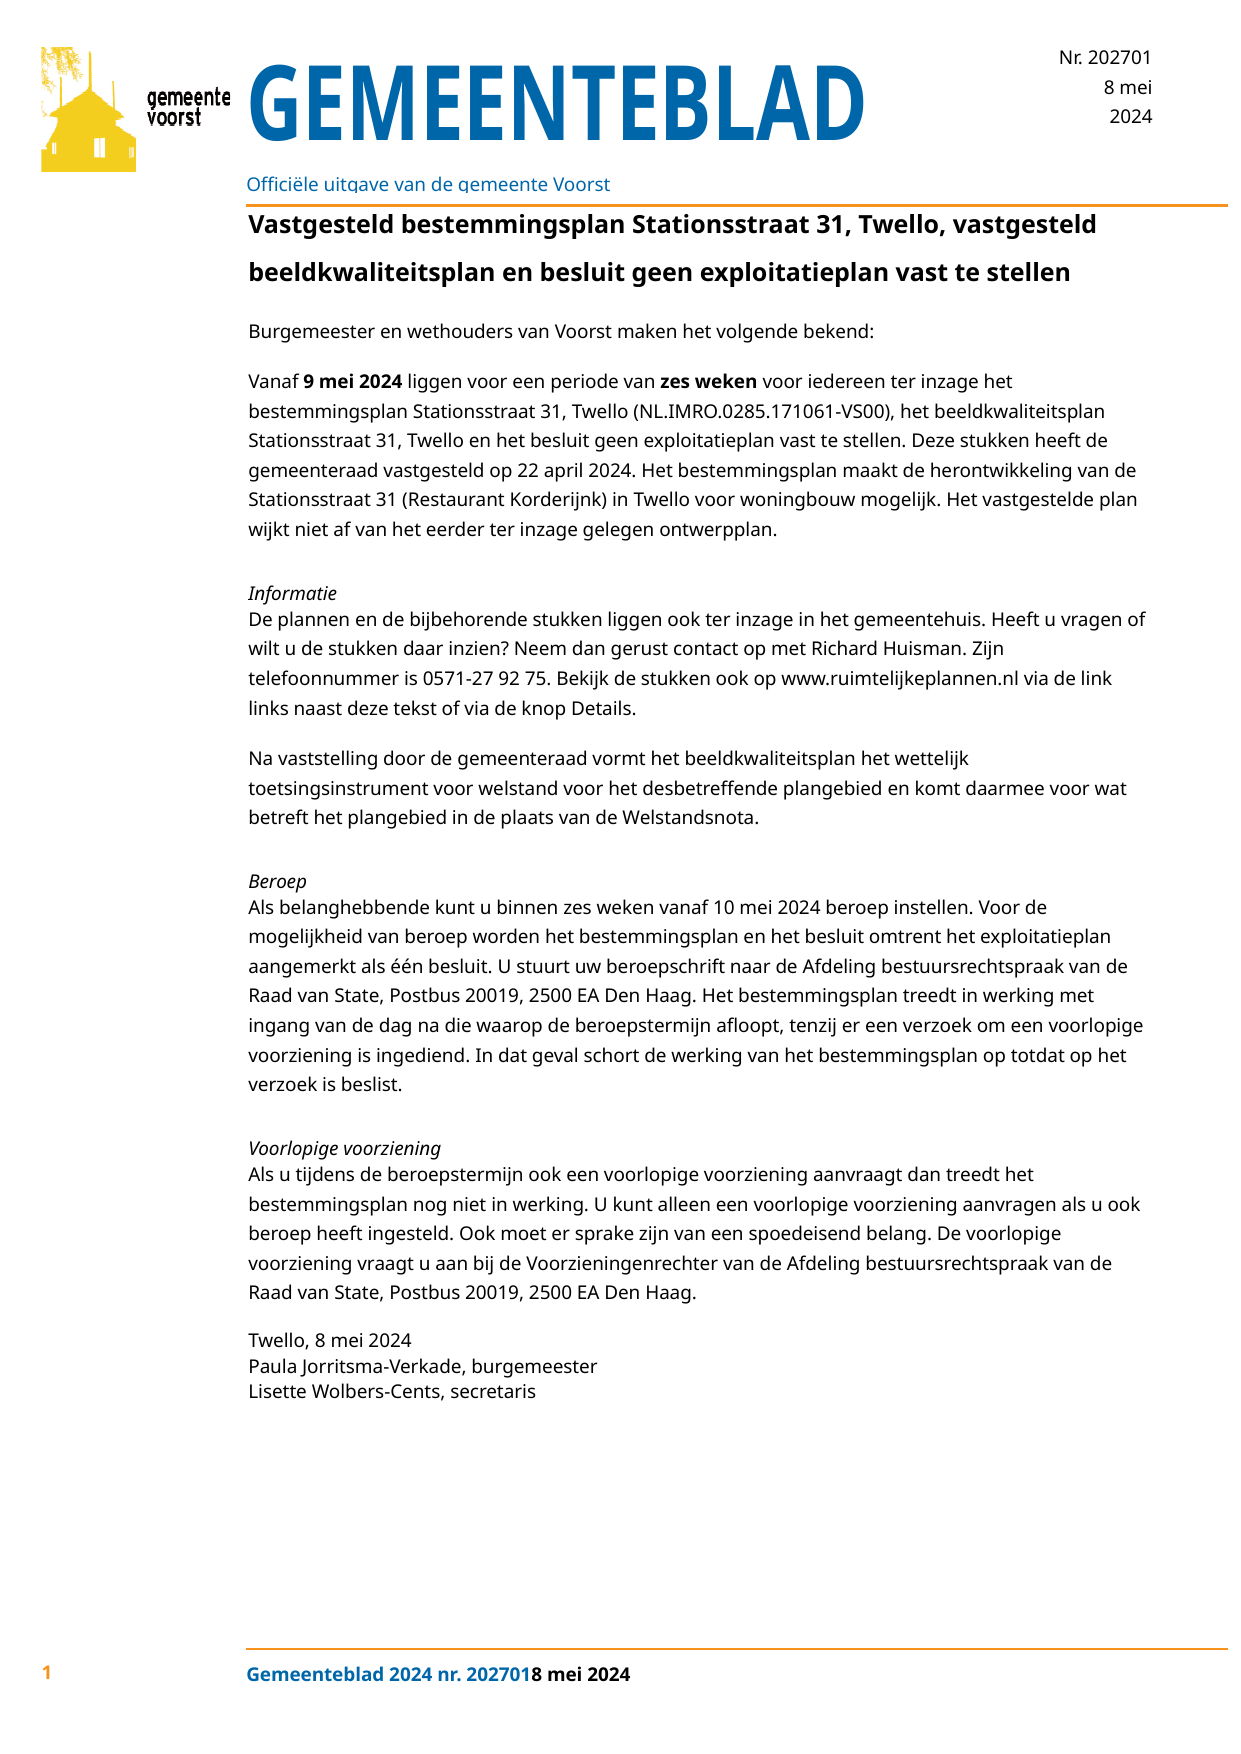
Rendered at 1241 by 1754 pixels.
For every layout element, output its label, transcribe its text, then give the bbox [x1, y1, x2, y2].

text Twello, 8 mei 2024 [248, 1327, 1152, 1353]
text Informatie [248, 580, 1152, 606]
text Lisette Wolbers-Cents, secretaris [248, 1379, 1152, 1404]
picture [41, 47, 231, 172]
text Vanaf 9 mei 2024 liggen voor een periode van zes weken voor iedereen ter inzage het bestemmingsplan Stationsstraat 31, Twello (NL.IMRO.0285.171061-VS00), het beeldkwaliteitsplan Stationsstraat 31, Twello en het besluit geen exploitatieplan vast te stellen. Deze stukken heeft de gemeenteraad vastgesteld op 22 april 2024. Het bestemmingsplan maakt de herontwikkeling van de Stationsstraat 31 (Restaurant Korderijnk) in Twello voor woningbouw mogelijk. Het vastgestelde plan wijkt niet af van het eerder ter inzage gelegen ontwerpplan. [248, 368, 1152, 542]
text Burgemeester en wethouders van Voorst maken het volgende bekend: [248, 318, 1152, 344]
text Vastgesteld bestemmingsplan Stationsstraat 31, Twello, vastgesteld beeldkwaliteitsplan en besluit geen exploitatieplan vast te stellen [248, 207, 1152, 288]
text Als u tijdens de beroepstermijn ook een voorlopige voorziening aanvraagt dan treedt het bestemmingsplan nog niet in werking. U kunt alleen een voorlopige voorziening aanvragen als u ook beroep heeft ingesteld. Ook moet er sprake zijn van een spoedeisend belang. De voorlopige voorziening vraagt u aan bij de Voorzieningenrechter van de Afdeling bestuursrechtspraak van de Raad van State, Postbus 20019, 2500 EA Den Haag. [248, 1161, 1152, 1305]
text Beroep [248, 868, 1152, 894]
text Voorlopige voorziening [248, 1135, 1152, 1161]
text De plannen en de bijbehorende stukken liggen ook ter inzage in het gemeentehuis. Heeft u vragen of wilt u de stukken daar inzien? Neem dan gerust contact op met Richard Huisman. Zijn telefoonnummer is 0571-27 92 75. Bekijk de stukken ook op www.ruimtelijkeplannen.nl via de link links naast deze tekst of via de knop Details. [248, 606, 1152, 720]
text Als belanghebbende kunt u binnen zes weken vanaf 10 mei 2024 beroep instellen. Voor de mogelijkheid van beroep worden het bestemmingsplan en het besluit omtrent het exploitatieplan aangemerkt als één besluit. U stuurt uw beroepschrift naar de Afdeling bestuursrechtspraak van de Raad van State, Postbus 20019, 2500 EA Den Haag. Het bestemmingsplan treedt in werking met ingang van de dag na die waarop de beroepstermijn afloopt, tenzij er een verzoek om een voorlopige voorziening is ingediend. In dat geval schort de werking van het bestemmingsplan op totdat op het verzoek is beslist. [248, 894, 1152, 1097]
text Paula Jorritsma-Verkade, burgemeester [248, 1353, 1152, 1379]
text Na vaststelling door de gemeenteraad vormt het beeldkwaliteitsplan het wettelijk toetsingsinstrument voor welstand voor het desbetreffende plangebied en komt daarmee voor wat betreft het plangebied in de plaats van de Welstandsnota. [248, 745, 1152, 830]
